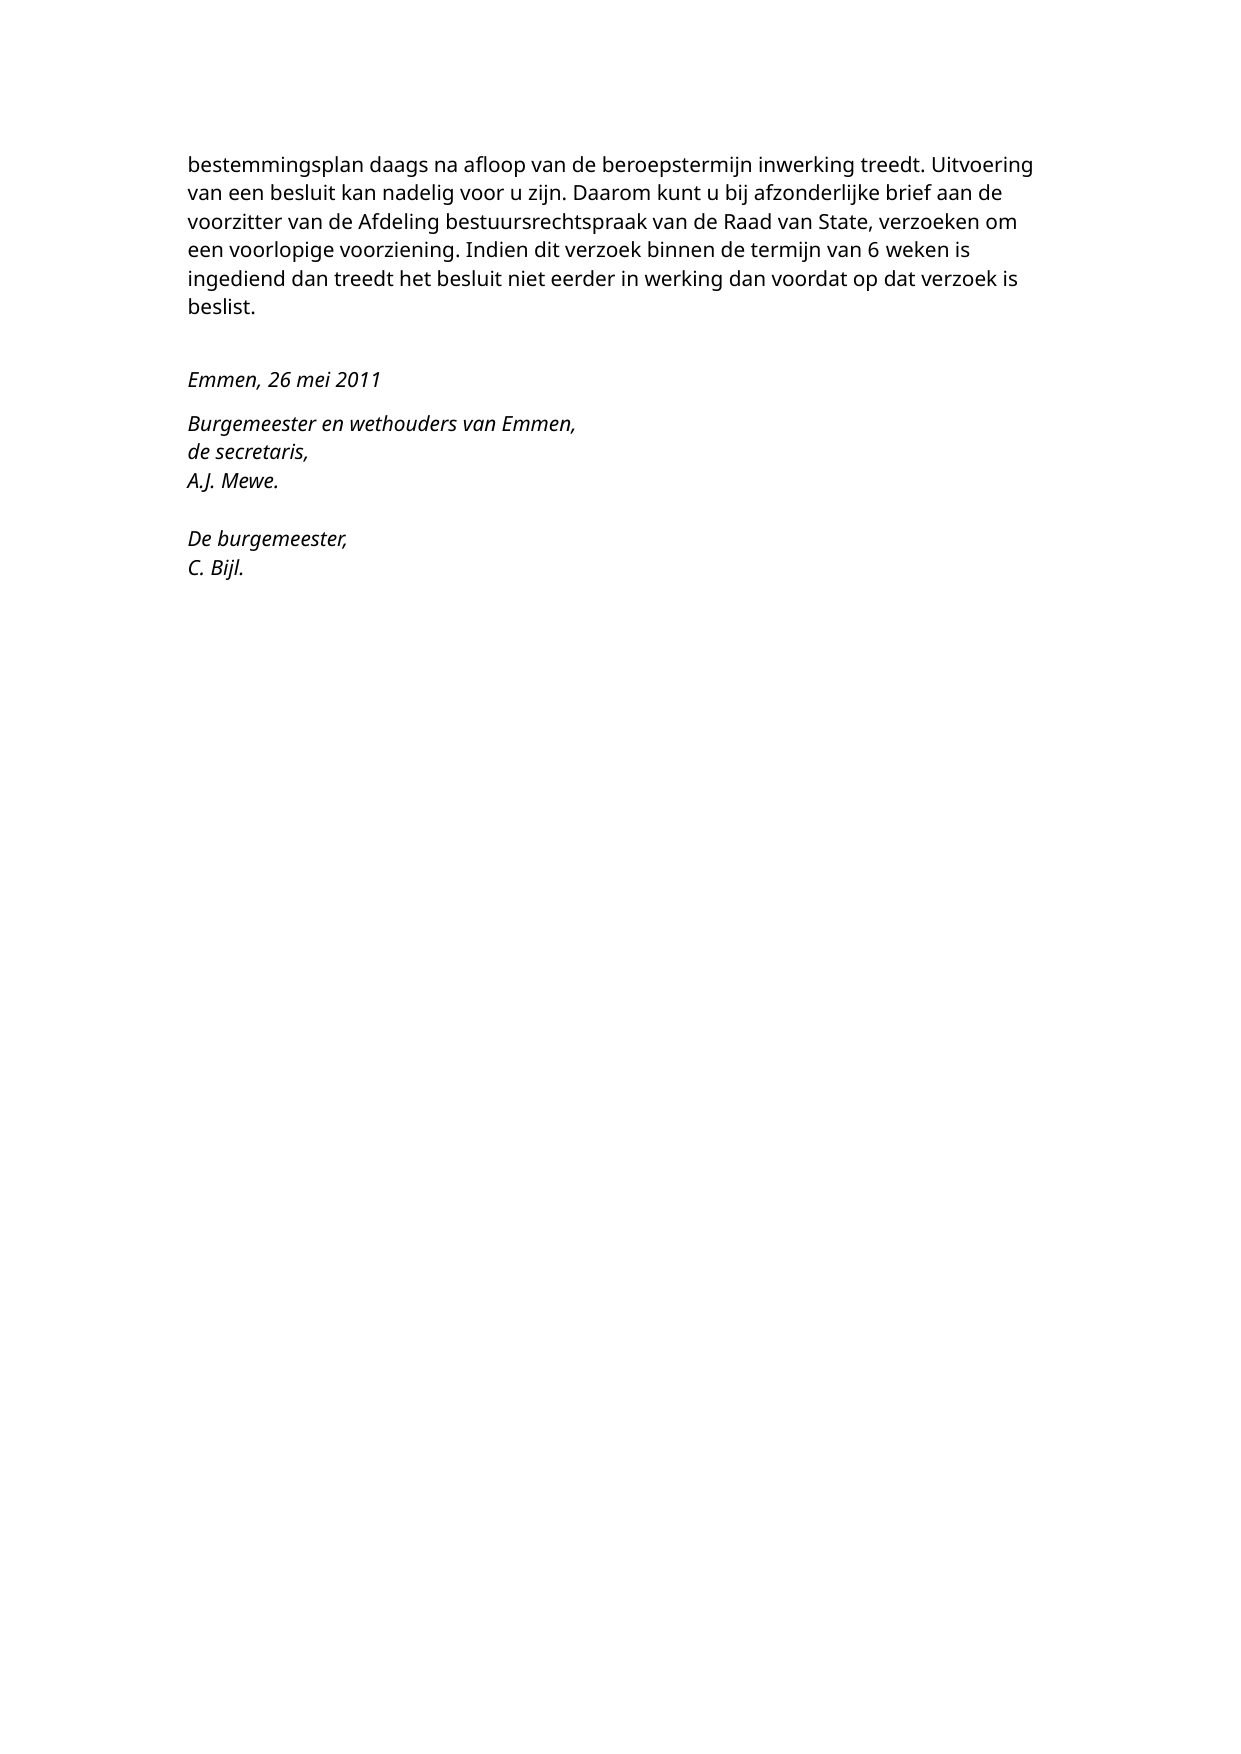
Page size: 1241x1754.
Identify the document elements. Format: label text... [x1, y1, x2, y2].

text bestemmingsplan daags na afloop van de beroepstermijn inwerking treedt. Uitvoering van een besluit kan nadelig voor u zijn. Daarom kunt u bij afzonderlijke brief aan de voorzitter van de Afdeling bestuursrechtspraak van de Raad van State, verzoeken om een voorlopige voorziening. Indien dit verzoek binnen de termijn van 6 weken is ingediend dan treedt het besluit niet eerder in werking dan voordat op dat verzoek is beslist. [187, 150, 1053, 321]
text Burgemeester en wethouders van Emmen, [187, 409, 1053, 437]
text A.J. Mewe. [187, 466, 1053, 494]
text de secretaris, [187, 437, 1053, 466]
text Emmen, 26 mei 2011 [187, 366, 1053, 394]
text C. Bijl. [187, 553, 1053, 581]
text De burgemeester, [187, 524, 1053, 553]
